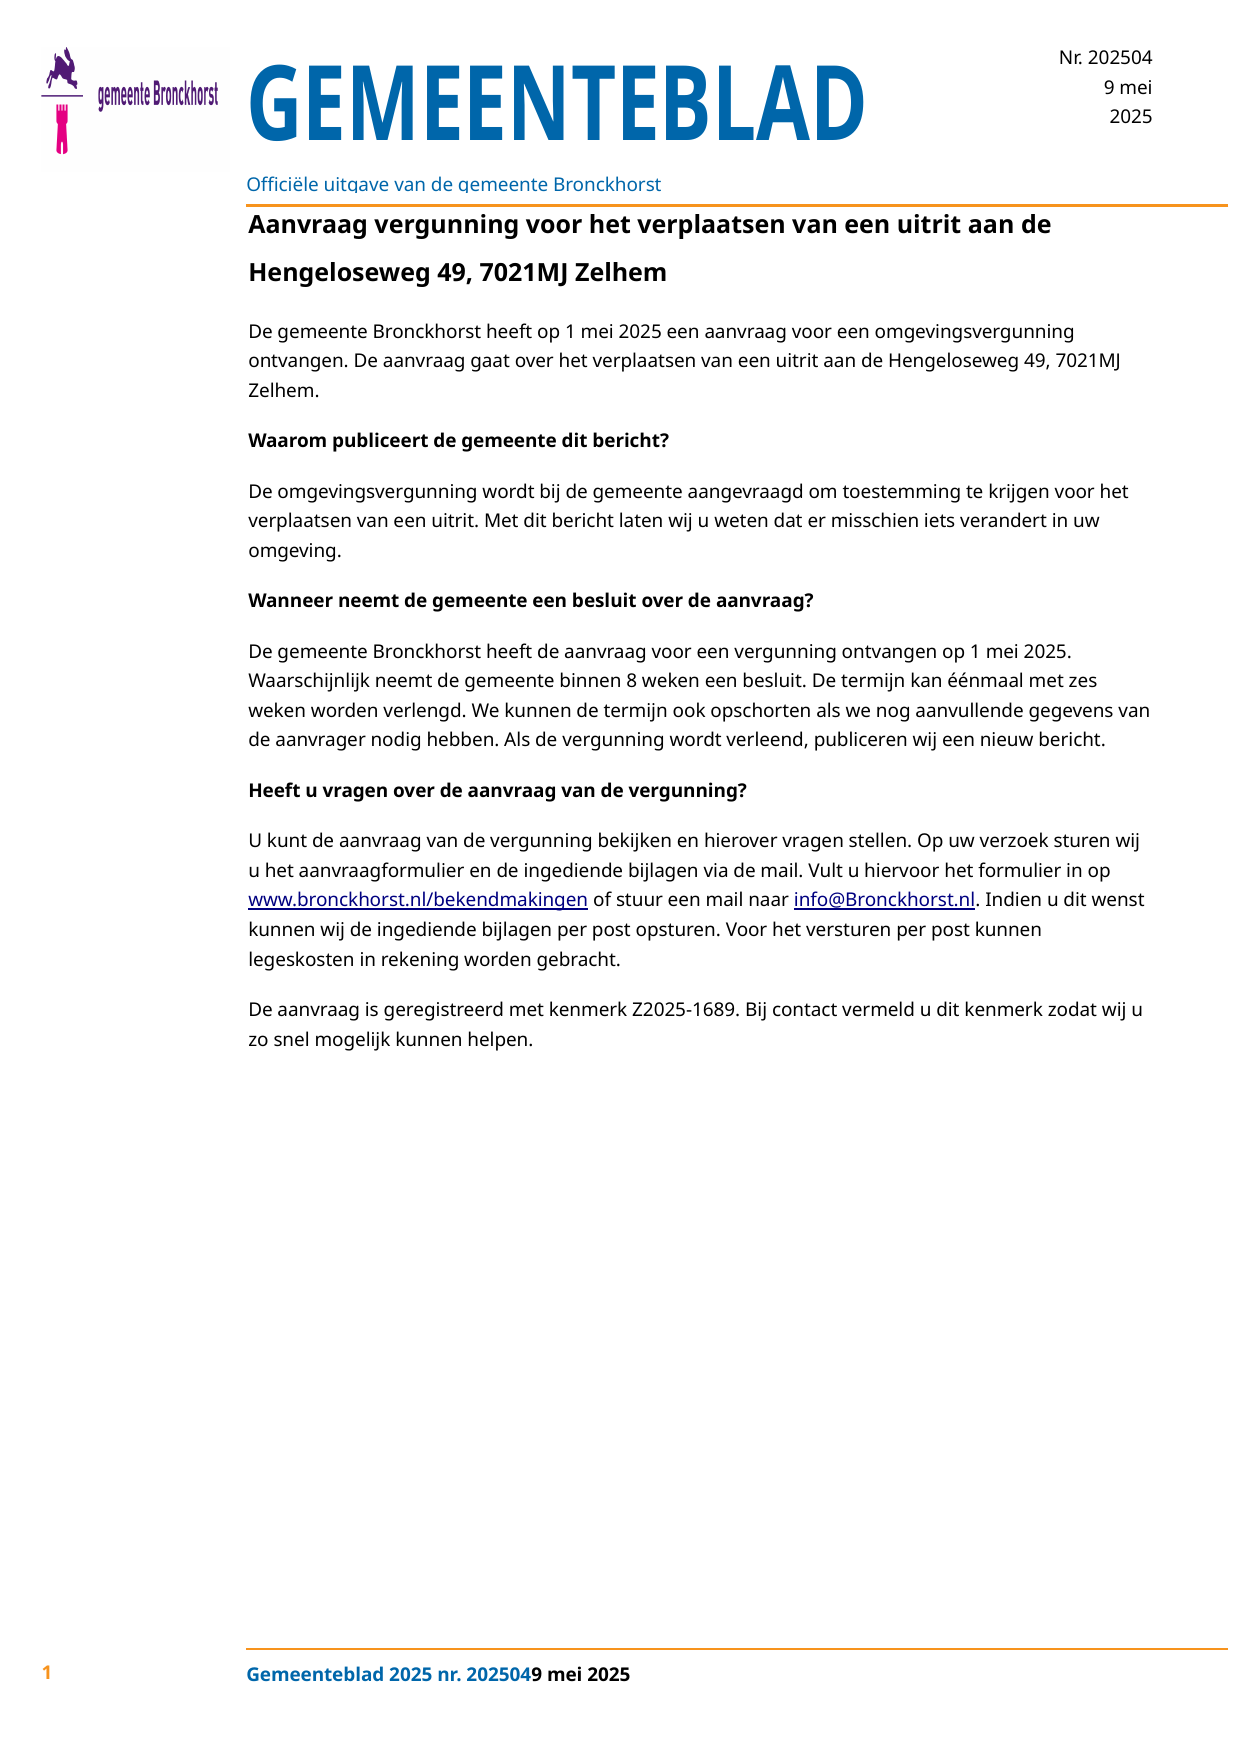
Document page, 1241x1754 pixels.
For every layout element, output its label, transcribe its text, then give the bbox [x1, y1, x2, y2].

picture [41, 47, 231, 172]
text De gemeente Bronckhorst heeft op 1 mei 2025 een aanvraag voor een omgevingsvergunning ontvangen. De aanvraag gaat over het verplaatsen van een uitrit aan de Hengeloseweg 49, 7021MJ Zelhem. [248, 318, 1152, 403]
text Aanvraag vergunning voor het verplaatsen van een uitrit aan de Hengeloseweg 49, 7021MJ Zelhem [248, 207, 1152, 288]
text Waarom publiceert de gemeente dit bericht? [248, 427, 1152, 453]
text U kunt de aanvraag van de vergunning bekijken en hierover vragen stellen. Op uw verzoek sturen wij u het aanvraagformulier en de ingediende bijlagen via de mail. Vult u hiervoor het formulier in op www.bronckhorst.nl/bekendmakingen of stuur een mail naar info@Bronckhorst.nl. Indien u dit wenst kunnen wij de ingediende bijlagen per post opsturen. Voor het versturen per post kunnen legeskosten in rekening worden gebracht. [248, 827, 1152, 972]
text De aanvraag is geregistreerd met kenmerk Z2025-1689. Bij contact vermeld u dit kenmerk zodat wij u zo snel mogelijk kunnen helpen. [248, 996, 1152, 1052]
text Wanneer neemt de gemeente een besluit over de aanvraag? [248, 587, 1152, 613]
text De omgevingsvergunning wordt bij de gemeente aangevraagd om toestemming te krijgen voor het verplaatsen van een uitrit. Met dit bericht laten wij u weten dat er misschien iets verandert in uw omgeving. [248, 478, 1152, 563]
text De gemeente Bronckhorst heeft de aanvraag voor een vergunning ontvangen op 1 mei 2025. Waarschijnlijk neemt de gemeente binnen 8 weken een besluit. De termijn kan éénmaal met zes weken worden verlengd. We kunnen de termijn ook opschorten als we nog aanvullende gegevens van de aanvrager nodig hebben. Als de vergunning wordt verleend, publiceren wij een nieuw bericht. [248, 638, 1152, 752]
text Heeft u vragen over de aanvraag van de vergunning? [248, 777, 1152, 803]
